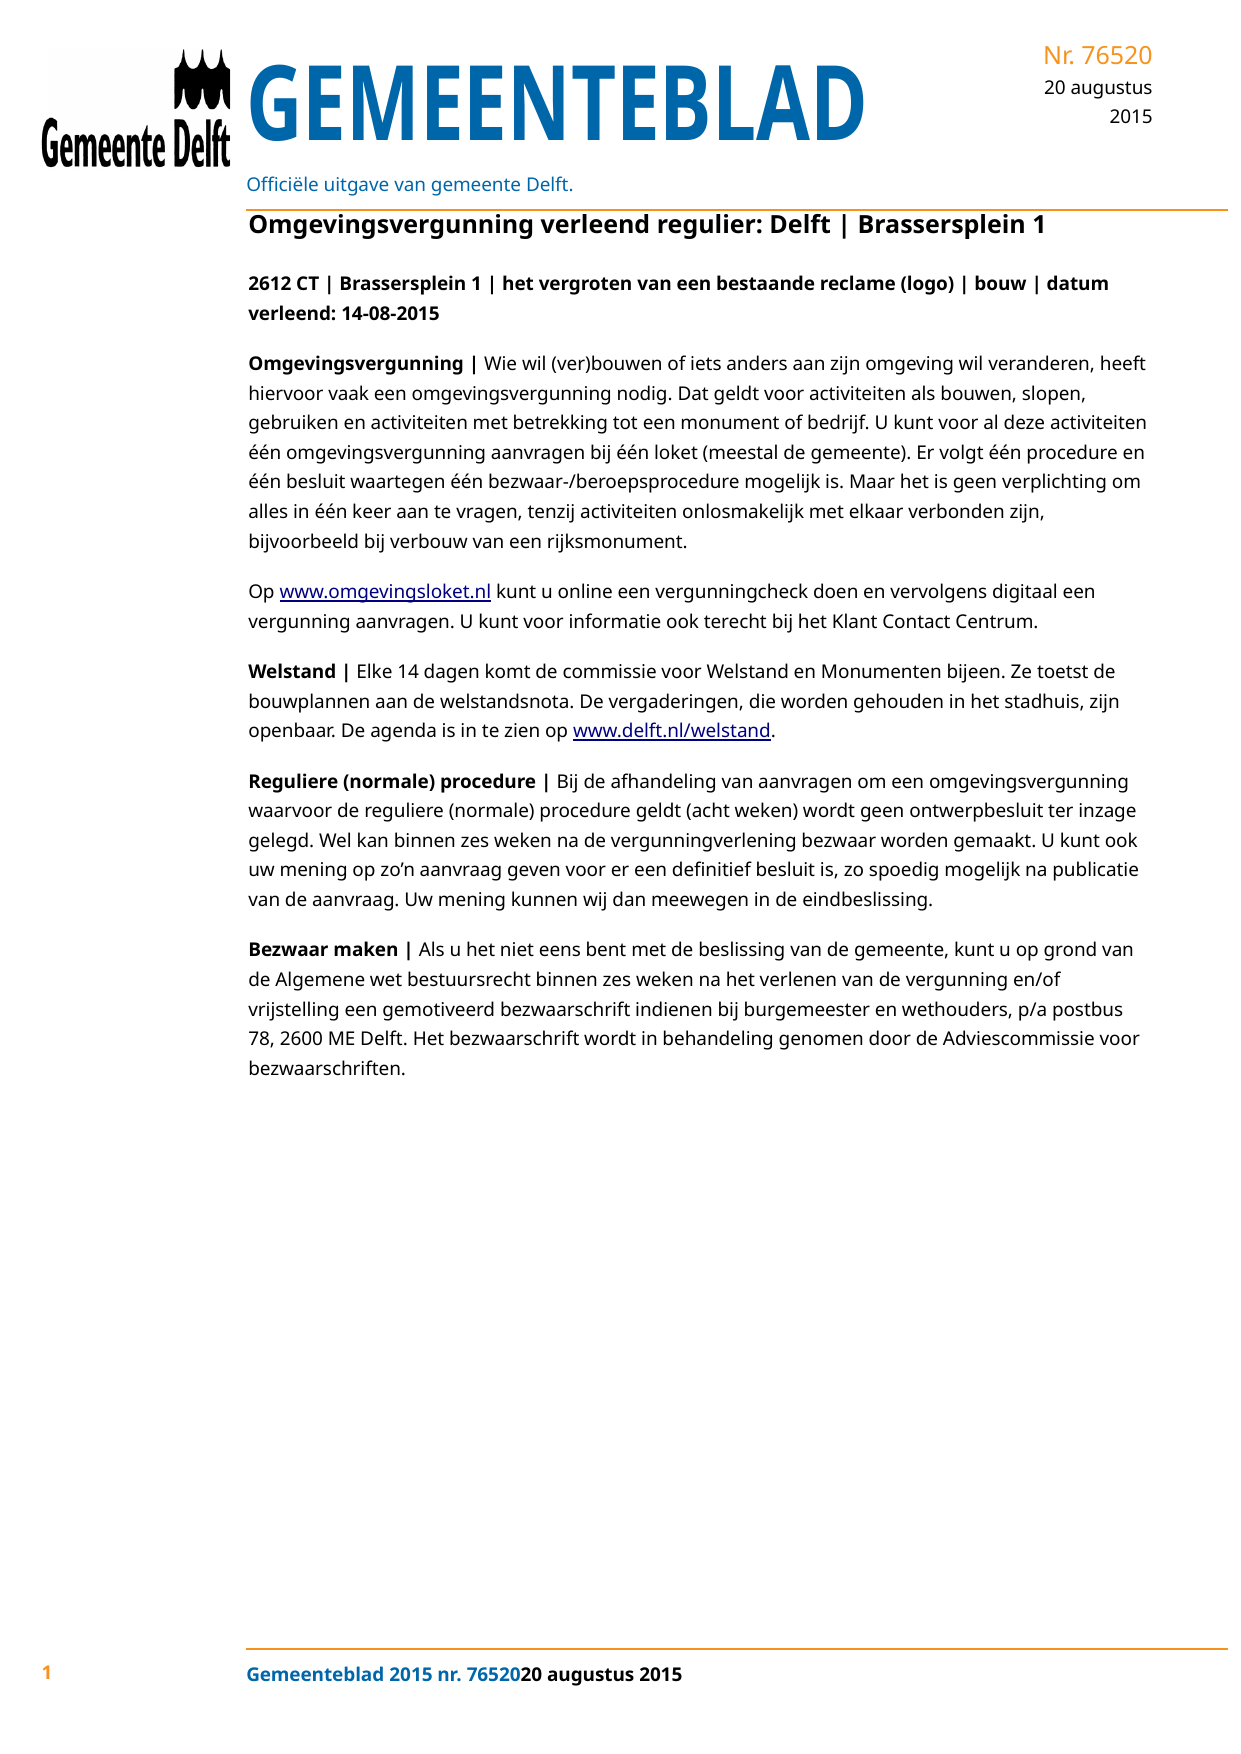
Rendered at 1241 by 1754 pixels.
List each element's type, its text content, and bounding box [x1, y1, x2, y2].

picture [41, 47, 231, 172]
text Bezwaar maken | Als u het niet eens bent met de beslissing van de gemeente, kunt u op grond van de Algemene wet bestuursrecht binnen zes weken na het verlenen van de vergunning en/of vrijstelling een gemotiveerd bezwaarschrift indienen bij burgemeester en wethouders, p/a postbus 78, 2600 ME Delft. Het bezwaarschrift wordt in behandeling genomen door de Adviescommissie voor bezwaarschriften. [248, 937, 1152, 1081]
text Welstand | Elke 14 dagen komt de commissie voor Welstand en Monumenten bijeen. Ze toetst de bouwplannen aan de welstandsnota. De vergaderingen, die worden gehouden in het stadhuis, zijn openbaar. De agenda is in te zien op www.delft.nl/welstand. [248, 658, 1152, 743]
text Omgevingsvergunning verleend regulier: Delft | Brassersplein 1 [248, 211, 1152, 241]
text Op www.omgevingsloket.nl kunt u online een vergunningcheck doen en vervolgens digitaal een vergunning aanvragen. U kunt voor informatie ook terecht bij het Klant Contact Centrum. [248, 578, 1152, 633]
text Reguliere (normale) procedure | Bij de afhandeling van aanvragen om een omgevingsvergunning waarvoor de reguliere (normale) procedure geldt (acht weken) wordt geen ontwerpbesluit ter inzage gelegd. Wel kan binnen zes weken na de vergunningverlening bezwaar worden gemaakt. U kunt ook uw mening op zo’n aanvraag geven voor er een definitief besluit is, zo spoedig mogelijk na publicatie van de aanvraag. Uw mening kunnen wij dan meewegen in de eindbeslissing. [248, 768, 1152, 912]
text 2612 CT | Brassersplein 1 | het vergroten van een bestaande reclame (logo) | bouw | datum verleend: 14-08-2015 [248, 270, 1152, 326]
text Omgevingsvergunning | Wie wil (ver)bouwen of iets anders aan zijn omgeving wil veranderen, heeft hiervoor vaak een omgevingsvergunning nodig. Dat geldt voor activiteiten als bouwen, slopen, gebruiken en activiteiten met betrekking tot een monument of bedrijf. U kunt voor al deze activiteiten één omgevingsvergunning aanvragen bij één loket (meestal de gemeente). Er volgt één procedure en één besluit waartegen één bezwaar-/beroepsprocedure mogelijk is. Maar het is geen verplichting om alles in één keer aan te vragen, tenzij activiteiten onlosmakelijk met elkaar verbonden zijn, bijvoorbeeld bij verbouw van een rijksmonument. [248, 350, 1152, 553]
